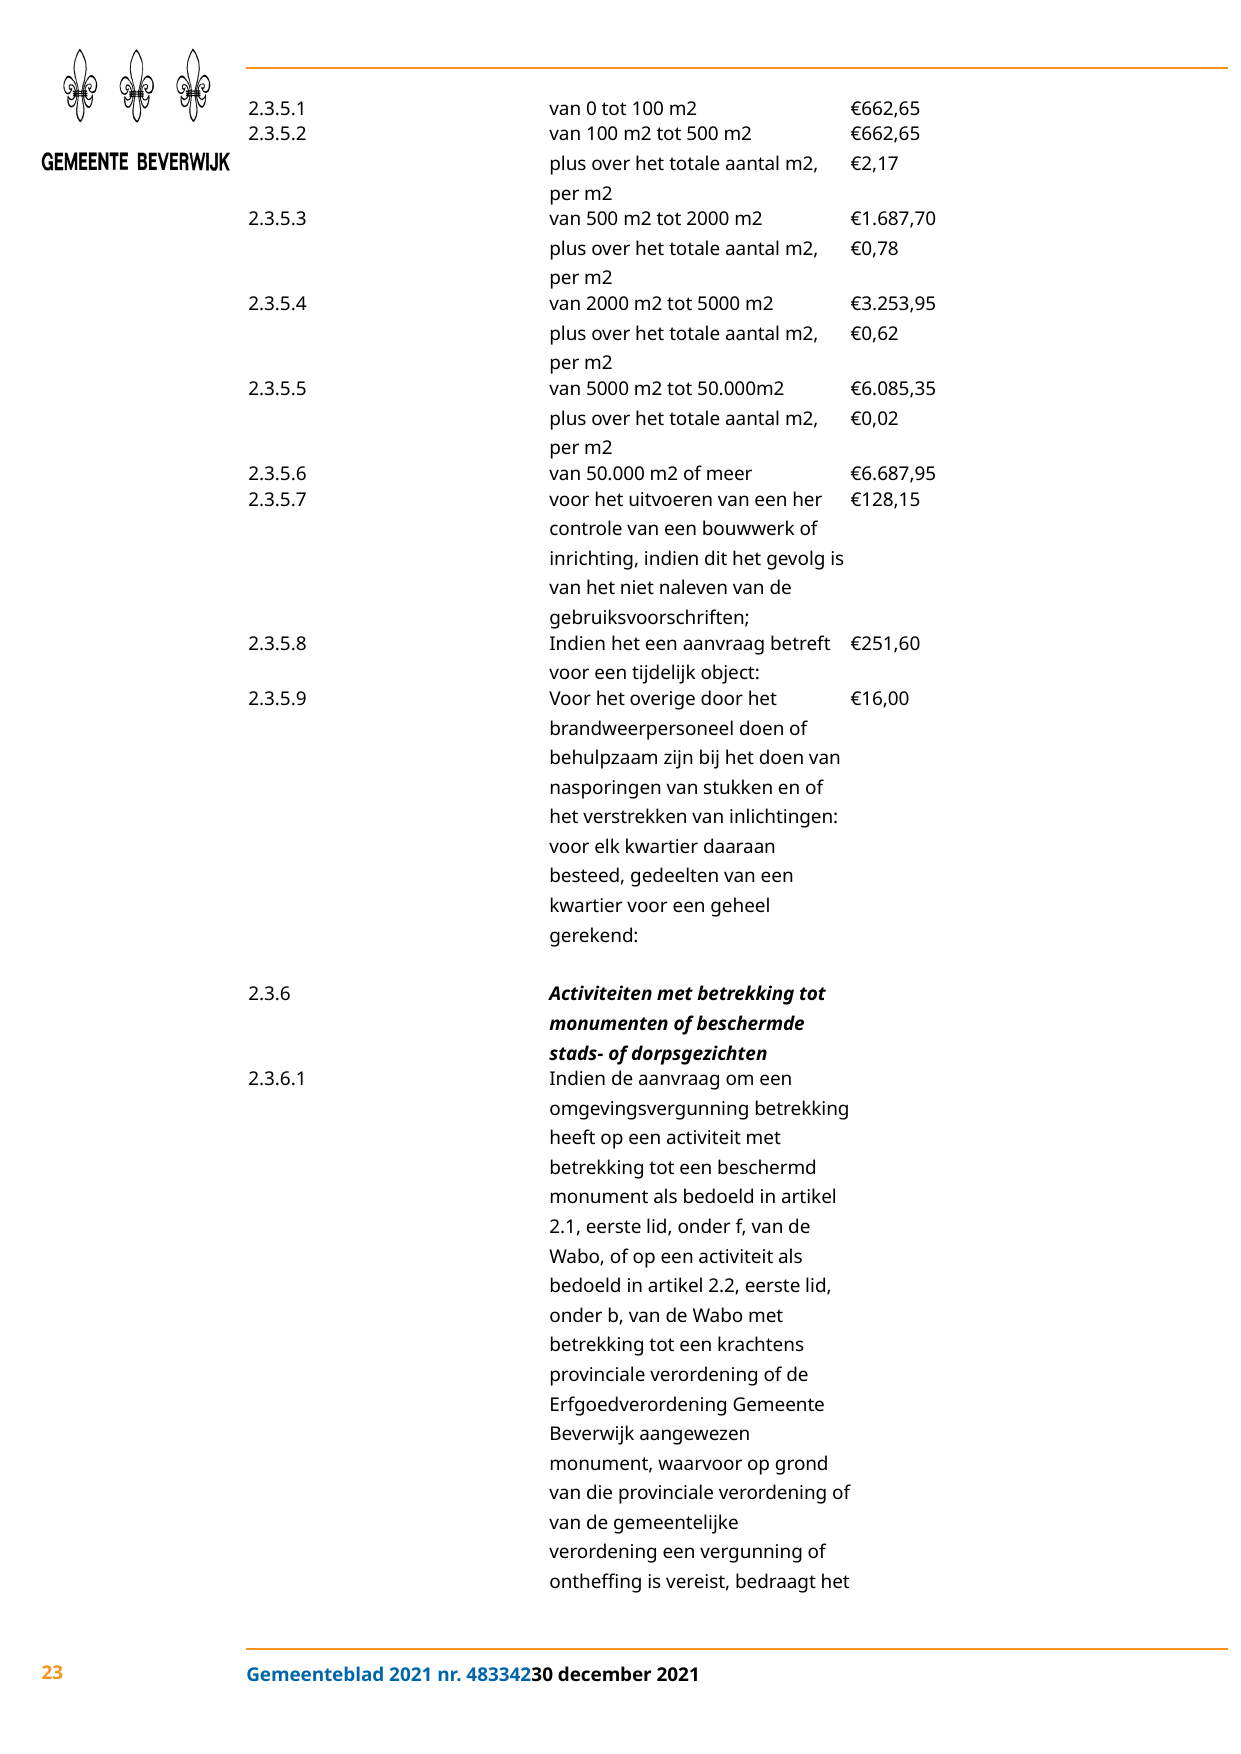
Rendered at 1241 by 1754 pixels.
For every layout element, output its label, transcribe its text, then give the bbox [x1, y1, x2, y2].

table_cell 2.3.5.3 [248, 205, 549, 290]
table_cell 2.3.5.8 [248, 630, 549, 685]
table_cell Indien de aanvraag om een omgevingsvergunning betrekking heeft op een activiteit met betrekking tot een beschermd monument als bedoeld in artikel 2.1, eerste lid, onder f, van de Wabo, of op een activiteit als bedoeld in artikel 2.2, eerste lid, onder b, van de Wabo met betrekking tot een krachtens provinciale verordening of de Erfgoedverordening Gemeente Beverwijk aangewezen monument, waarvoor op grond van die provinciale verordening of van de gemeentelijke verordening een vergunning of ontheffing is vereist, bedraagt het [549, 1065, 850, 1594]
table_cell €128,15 [850, 486, 1152, 630]
table_header [850, 981, 1152, 1065]
table_cell €1.687,70 €0,78 [850, 205, 1152, 290]
table_cell €662,65 €2,17 [850, 121, 1152, 205]
table_cell voor het uitvoeren van een her controle van een bouwwerk of inrichting, indien dit het gevolg is van het niet naleven van de gebruiksvoorschriften; [549, 486, 850, 630]
table_cell van 2000 m2 tot 5000 m2 plus over het totale aantal m2, per m2 [549, 290, 850, 375]
table_cell 2.3.6.1 [248, 1065, 549, 1594]
table_cell 2.3.5.1 [248, 95, 549, 121]
table_cell 2.3.5.6 [248, 460, 549, 486]
table_cell 2.3.5.7 [248, 486, 549, 630]
table_cell Indien het een aanvraag betreft voor een tijdelijk object: [549, 630, 850, 685]
table_header 2.3.6 [248, 981, 549, 1065]
table_header Activiteiten met betrekking tot monumenten of beschermde stads- of dorpsgezichten [549, 981, 850, 1065]
table_cell 2.3.5.4 [248, 290, 549, 375]
table_cell [850, 1065, 1152, 1594]
table_cell €662,65 [850, 95, 1152, 121]
table_cell 2.3.5.9 [248, 685, 549, 948]
table_cell van 0 tot 100 m2 [549, 95, 850, 121]
table_cell €16,00 [850, 685, 1152, 948]
table_cell 2.3.5.5 [248, 375, 549, 460]
table_cell Voor het overige door het brandweerpersoneel doen of behulpzaam zijn bij het doen van nasporingen van stukken en of het verstrekken van inlichtingen: voor elk kwartier daaraan besteed, gedeelten van een kwartier voor een geheel gerekend: [549, 685, 850, 948]
table_cell €251,60 [850, 630, 1152, 685]
table_cell €3.253,95 €0,62 [850, 290, 1152, 375]
table_cell van 50.000 m2 of meer [549, 460, 850, 486]
table_cell €6.085,35 €0,02 [850, 375, 1152, 460]
table_cell €6.687,95 [850, 460, 1152, 486]
table_cell van 100 m2 tot 500 m2 plus over het totale aantal m2, per m2 [549, 121, 850, 205]
table_cell van 5000 m2 tot 50.000m2 plus over het totale aantal m2, per m2 [549, 375, 850, 460]
table_cell 2.3.5.2 [248, 121, 549, 205]
table_cell van 500 m2 tot 2000 m2 plus over het totale aantal m2, per m2 [549, 205, 850, 290]
picture [41, 47, 231, 172]
